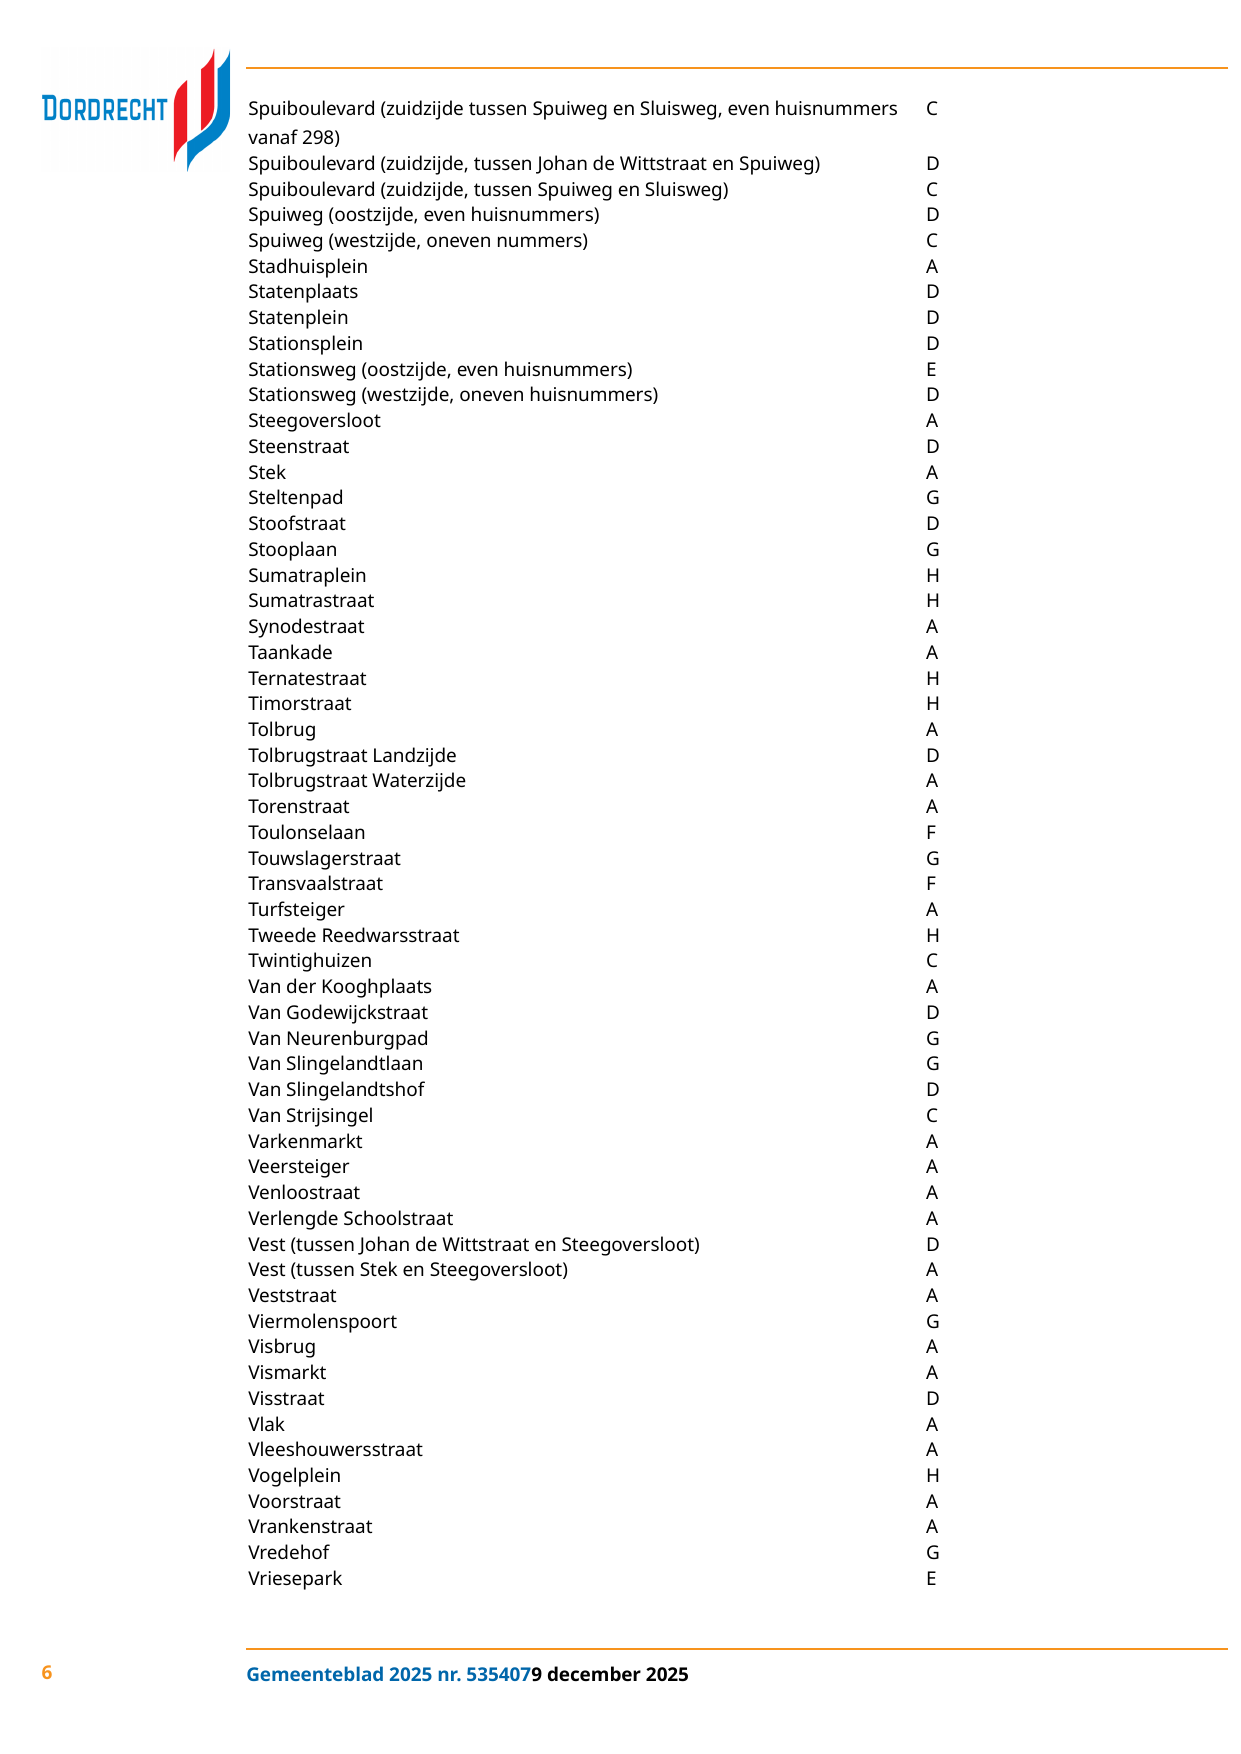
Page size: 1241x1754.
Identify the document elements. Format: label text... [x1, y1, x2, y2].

table_cell A [926, 1411, 1152, 1437]
table_cell Spuiweg (oostzijde, even huisnummers) [248, 202, 926, 227]
table_cell H [926, 690, 1152, 716]
table_cell Vlak [248, 1411, 926, 1437]
table_cell A [926, 1514, 1152, 1539]
table_cell Statenplaats [248, 279, 926, 304]
table_cell A [926, 768, 1152, 793]
table_cell G [926, 1308, 1152, 1334]
table_cell C [926, 227, 1152, 253]
table_cell A [926, 613, 1152, 639]
table_cell D [926, 742, 1152, 768]
table_cell Van Godewijckstraat [248, 999, 926, 1025]
table_cell A [926, 253, 1152, 279]
table_cell A [926, 793, 1152, 819]
table_cell Steenstraat [248, 433, 926, 459]
table_cell Van Slingelandtshof [248, 1076, 926, 1102]
table_cell Tolbrug [248, 716, 926, 742]
table_cell Timorstraat [248, 690, 926, 716]
table_cell Varkenmarkt [248, 1128, 926, 1153]
table_cell Stationsweg (westzijde, oneven huisnummers) [248, 382, 926, 407]
table_cell A [926, 896, 1152, 922]
table_cell A [926, 1359, 1152, 1385]
table_cell Steegoversloot [248, 408, 926, 433]
table_cell Tolbrugstraat Waterzijde [248, 768, 926, 793]
table_cell Toulonselaan [248, 819, 926, 845]
table_cell Stek [248, 459, 926, 484]
table_cell Stationsplein [248, 330, 926, 356]
table_cell G [926, 1051, 1152, 1076]
table_cell D [926, 433, 1152, 459]
table_cell C [926, 1102, 1152, 1128]
table_cell A [926, 974, 1152, 999]
table_cell A [926, 1179, 1152, 1205]
table_cell Van Strijsingel [248, 1102, 926, 1128]
picture [41, 47, 231, 172]
table_cell A [926, 459, 1152, 484]
table_cell Statenplein [248, 305, 926, 330]
table_cell Stadhuisplein [248, 253, 926, 279]
table_cell Stoofstraat [248, 510, 926, 536]
table_cell Vriesepark [248, 1565, 926, 1591]
table_cell A [926, 639, 1152, 665]
table_cell G [926, 485, 1152, 510]
table_cell Visbrug [248, 1334, 926, 1359]
table_cell A [926, 1437, 1152, 1462]
table_cell D [926, 510, 1152, 536]
table_cell D [926, 279, 1152, 304]
table_cell A [926, 1256, 1152, 1282]
table_cell D [926, 150, 1152, 176]
table_cell A [926, 1334, 1152, 1359]
table_cell Vleeshouwersstraat [248, 1437, 926, 1462]
table_cell D [926, 1076, 1152, 1102]
table_cell G [926, 536, 1152, 562]
table_cell C [926, 948, 1152, 973]
table_cell Transvaalstraat [248, 871, 926, 896]
table_cell C [926, 176, 1152, 202]
table_cell D [926, 999, 1152, 1025]
table_cell Twintighuizen [248, 948, 926, 973]
table_cell Viermolenspoort [248, 1308, 926, 1334]
table_cell D [926, 382, 1152, 407]
table_cell Vest (tussen Stek en Steegoversloot) [248, 1256, 926, 1282]
table_cell Steltenpad [248, 485, 926, 510]
table_cell A [926, 1282, 1152, 1308]
table_cell Visstraat [248, 1385, 926, 1411]
table_cell Van Slingelandtlaan [248, 1051, 926, 1076]
table_cell Stationsweg (oostzijde, even huisnummers) [248, 356, 926, 382]
table_cell A [926, 1205, 1152, 1231]
table_cell Taankade [248, 639, 926, 665]
table_cell Stooplaan [248, 536, 926, 562]
table_cell C [926, 95, 1152, 150]
table_cell Vismarkt [248, 1359, 926, 1385]
table_cell E [926, 356, 1152, 382]
table_cell Van Neurenburgpad [248, 1025, 926, 1051]
table_cell H [926, 1462, 1152, 1488]
table_cell Veersteiger [248, 1154, 926, 1179]
table_cell Synodestraat [248, 613, 926, 639]
table_cell D [926, 305, 1152, 330]
table_cell F [926, 819, 1152, 845]
table_cell Spuiweg (westzijde, oneven nummers) [248, 227, 926, 253]
table_cell Tolbrugstraat Landzijde [248, 742, 926, 768]
table_cell Touwslagerstraat [248, 845, 926, 871]
table_cell Van der Kooghplaats [248, 974, 926, 999]
table_cell H [926, 665, 1152, 690]
table_cell Vest (tussen Johan de Wittstraat en Steegoversloot) [248, 1231, 926, 1256]
table_cell A [926, 716, 1152, 742]
table_cell F [926, 871, 1152, 896]
table_cell Vrankenstraat [248, 1514, 926, 1539]
table_cell A [926, 1154, 1152, 1179]
table_cell D [926, 330, 1152, 356]
table_cell G [926, 1540, 1152, 1565]
table_cell Spuiboulevard (zuidzijde, tussen Spuiweg en Sluisweg) [248, 176, 926, 202]
table_cell G [926, 845, 1152, 871]
table_cell Turfsteiger [248, 896, 926, 922]
table_cell Spuiboulevard (zuidzijde, tussen Johan de Wittstraat en Spuiweg) [248, 150, 926, 176]
table_cell A [926, 408, 1152, 433]
table_cell Torenstraat [248, 793, 926, 819]
table_cell E [926, 1565, 1152, 1591]
table_cell Vredehof [248, 1540, 926, 1565]
table_cell D [926, 1231, 1152, 1256]
table_cell D [926, 202, 1152, 227]
table_cell Ternatestraat [248, 665, 926, 690]
table_cell Voorstraat [248, 1488, 926, 1514]
table_cell G [926, 1025, 1152, 1051]
table_cell H [926, 588, 1152, 613]
table_cell Verlengde Schoolstraat [248, 1205, 926, 1231]
table_cell Sumatraplein [248, 562, 926, 587]
table_cell Vogelplein [248, 1462, 926, 1488]
table_cell Veststraat [248, 1282, 926, 1308]
table_cell Spuiboulevard (zuidzijde tussen Spuiweg en Sluisweg, even huisnummers vanaf 298) [248, 95, 926, 150]
table_cell A [926, 1488, 1152, 1514]
table_cell Venloostraat [248, 1179, 926, 1205]
table_cell Sumatrastraat [248, 588, 926, 613]
table_cell Tweede Reedwarsstraat [248, 922, 926, 948]
table_cell H [926, 922, 1152, 948]
table_cell A [926, 1128, 1152, 1153]
table_cell D [926, 1385, 1152, 1411]
table_cell H [926, 562, 1152, 587]
